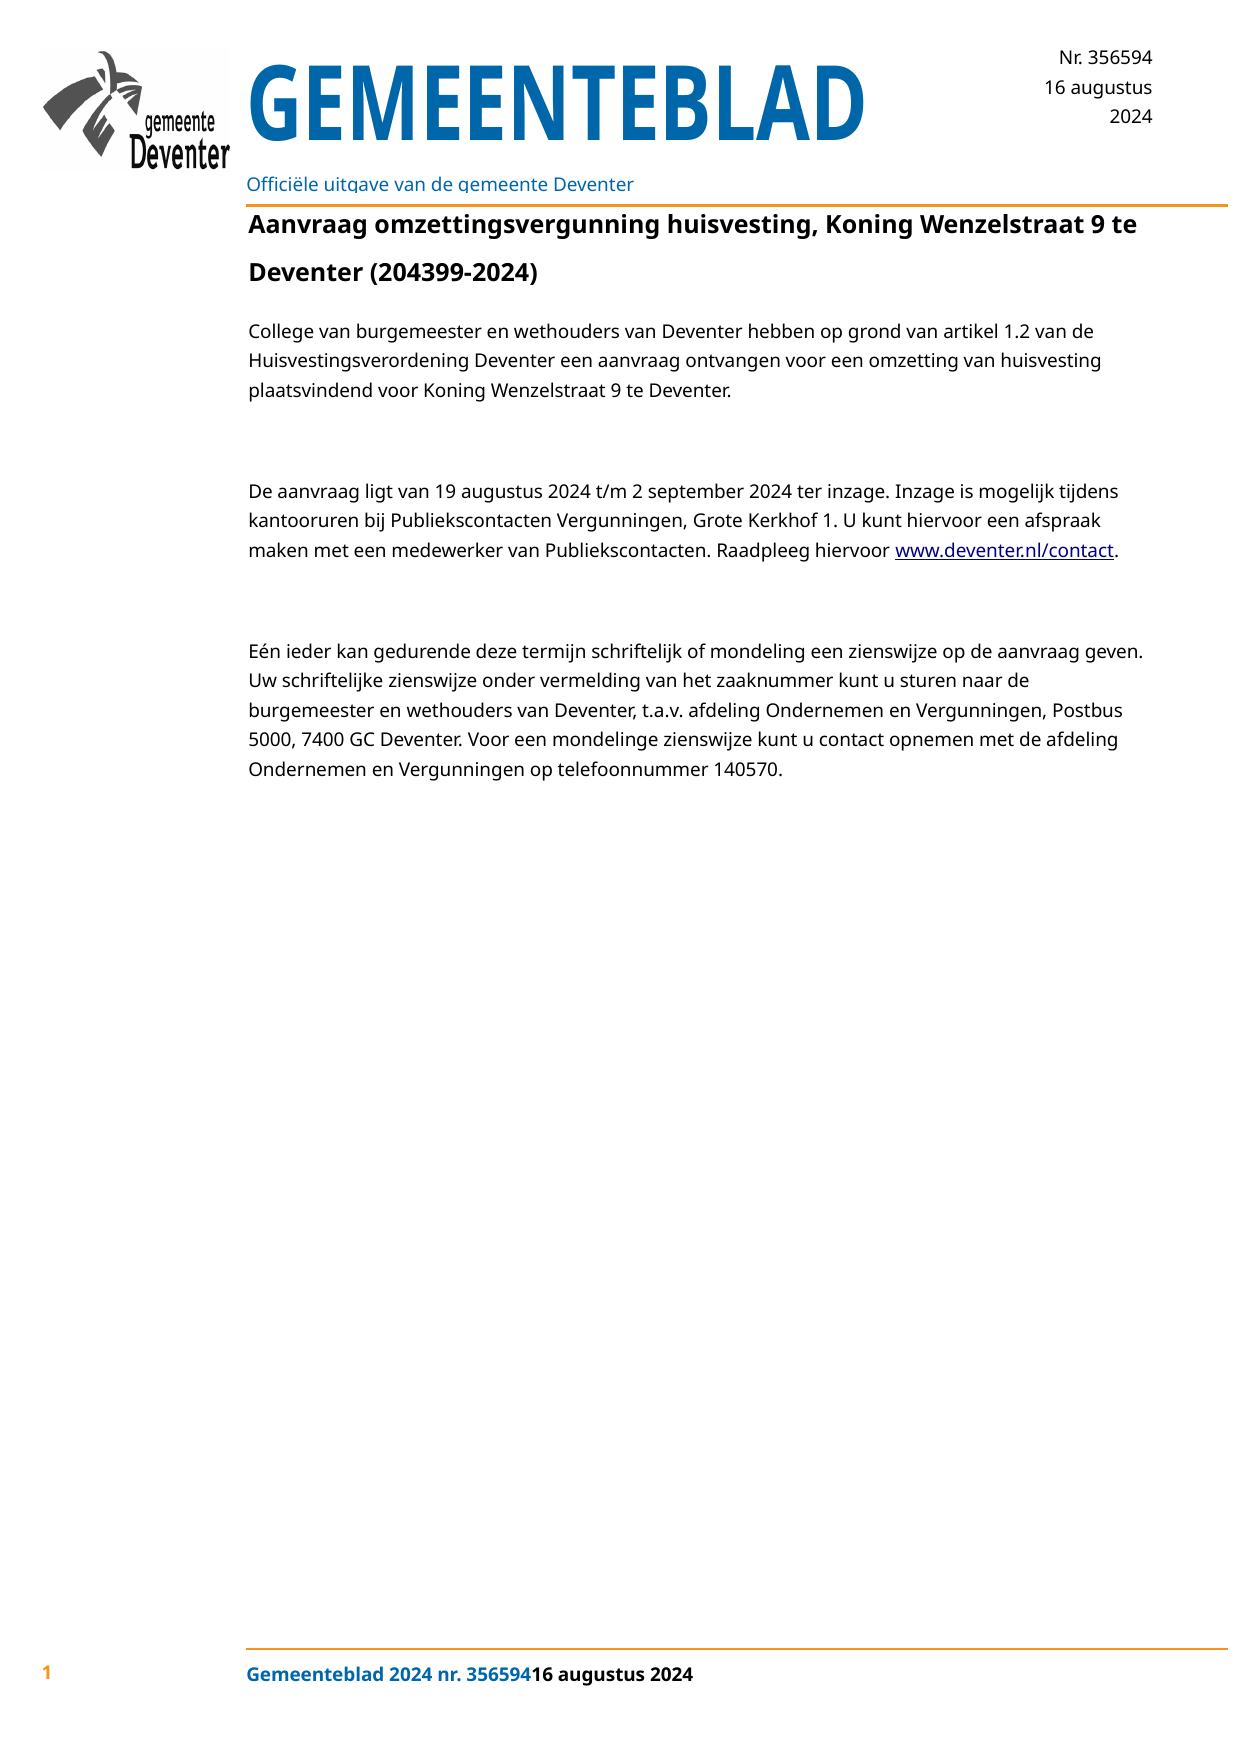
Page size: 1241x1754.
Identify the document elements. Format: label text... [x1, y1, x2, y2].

text Aanvraag omzettingsvergunning huisvesting, Koning Wenzelstraat 9 te Deventer (204399-2024) [248, 207, 1152, 288]
text De aanvraag ligt van 19 augustus 2024 t/m 2 september 2024 ter inzage. Inzage is mogelijk tijdens kantooruren bij Publiekscontacten Vergunningen, Grote Kerkhof 1. U kunt hiervoor een afspraak maken met een medewerker van Publiekscontacten. Raadpleeg hiervoor www.deventer.nl/contact. [248, 478, 1152, 563]
picture [41, 47, 231, 172]
text College van burgemeester en wethouders van Deventer hebben op grond van artikel 1.2 van de Huisvestingsverordening Deventer een aanvraag ontvangen voor een omzetting van huisvesting plaatsvindend voor Koning Wenzelstraat 9 te Deventer. [248, 318, 1152, 403]
text Eén ieder kan gedurende deze termijn schriftelijk of mondeling een zienswijze op de aanvraag geven. Uw schriftelijke zienswijze onder vermelding van het zaaknummer kunt u sturen naar de burgemeester en wethouders van Deventer, t.a.v. afdeling Ondernemen en Vergunningen, Postbus 5000, 7400 GC Deventer. Voor een mondelinge zienswijze kunt u contact opnemen met de afdeling Ondernemen en Vergunningen op telefoonnummer 140570. [248, 638, 1152, 782]
